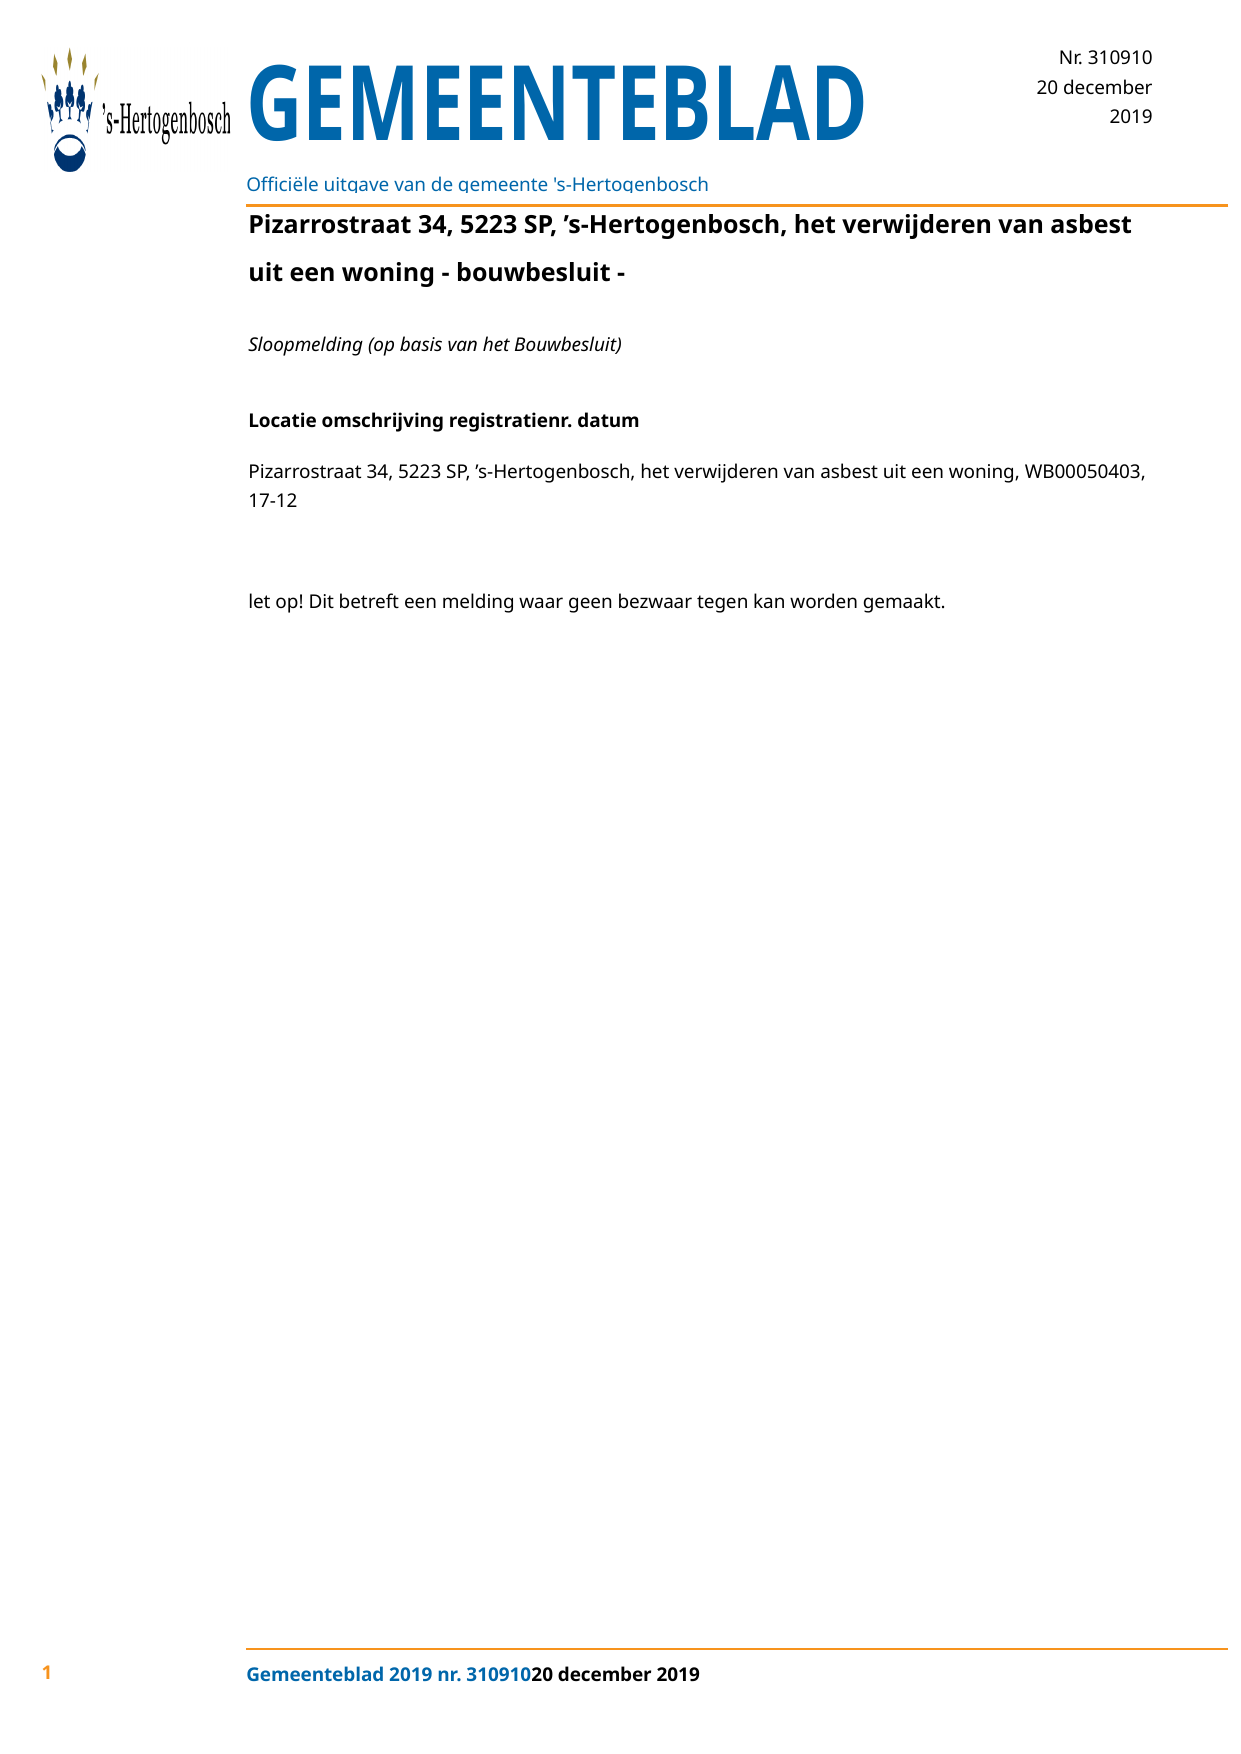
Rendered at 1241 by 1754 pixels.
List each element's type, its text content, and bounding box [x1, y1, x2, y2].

text Sloopmelding (op basis van het Bouwbesluit) [248, 331, 1152, 357]
text let op! Dit betreft een melding waar geen bezwaar tegen kan worden gemaakt. [248, 588, 1152, 614]
text Pizarrostraat 34, 5223 SP, ’s-Hertogenbosch, het verwijderen van asbest uit een woning - bouwbesluit - [248, 207, 1152, 288]
picture [41, 47, 231, 172]
text Locatie omschrijving registratienr. datum [248, 408, 1152, 433]
text Pizarrostraat 34, 5223 SP, ’s-Hertogenbosch, het verwijderen van asbest uit een woning, WB00050403, 17-12 [248, 458, 1152, 513]
